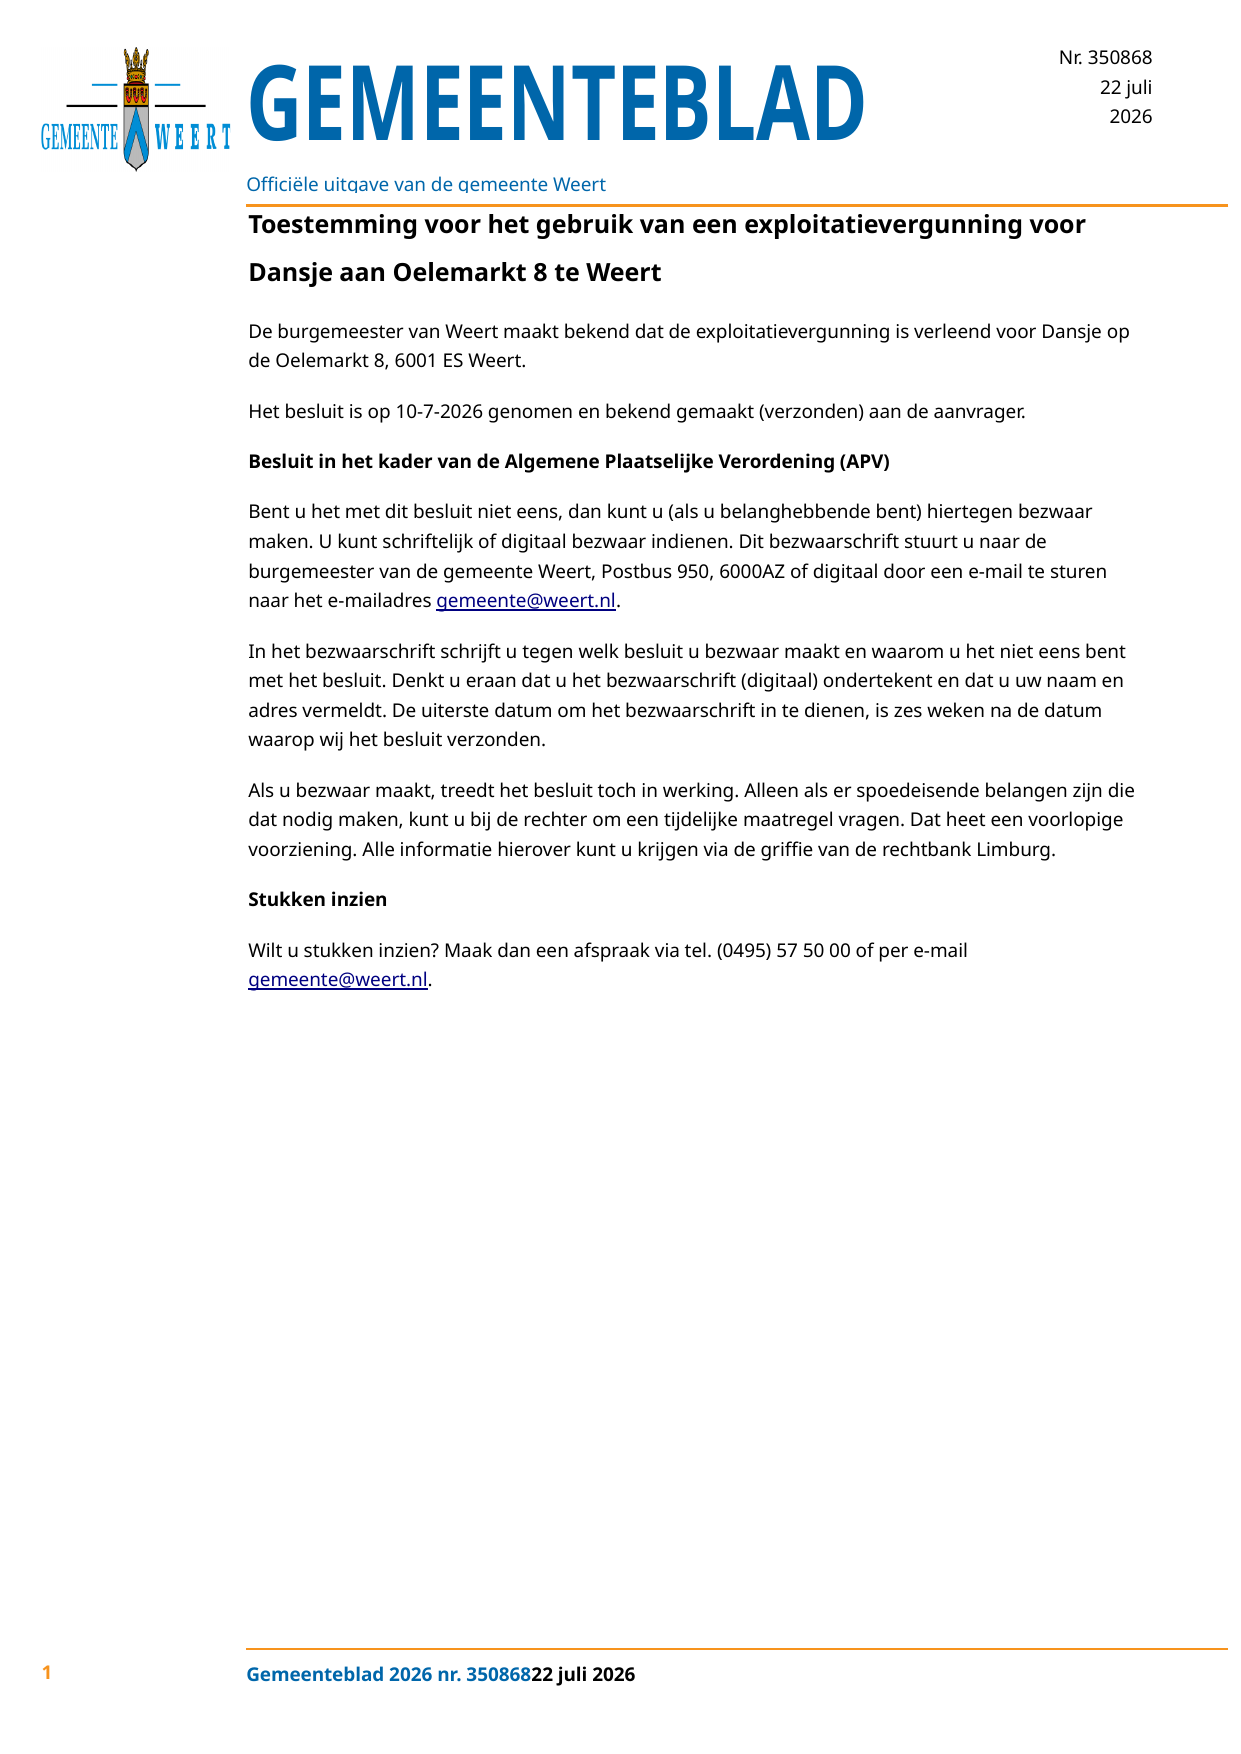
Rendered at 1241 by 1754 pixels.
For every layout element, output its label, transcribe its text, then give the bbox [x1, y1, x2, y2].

text De burgemeester van Weert maakt bekend dat de exploitatievergunning is verleend voor Dansje op de Oelemarkt 8, 6001 ES Weert. [248, 318, 1152, 373]
text Toestemming voor het gebruik van een exploitatievergunning voor Dansje aan Oelemarkt 8 te Weert [248, 207, 1152, 288]
text Wilt u stukken inzien? Maak dan een afspraak via tel. (0495) 57 50 00 of per e-mail gemeente@weert.nl. [248, 937, 1152, 992]
text Besluit in het kader van de Algemene Plaatselijke Verordening (APV) [248, 448, 1152, 474]
text Stukken inzien [248, 887, 1152, 912]
picture [41, 47, 231, 172]
text In het bezwaarschrift schrijft u tegen welk besluit u bezwaar maakt en waarom u het niet eens bent met het besluit. Denkt u eraan dat u het bezwaarschrift (digitaal) ondertekent en dat u uw naam en adres vermeldt. De uiterste datum om het bezwaarschrift in te dienen, is zes weken na de datum waarop wij het besluit verzonden. [248, 638, 1152, 752]
text Het besluit is op 10-7-2026 genomen en bekend gemaakt (verzonden) aan de aanvrager. [248, 398, 1152, 424]
text Als u bezwaar maakt, treedt het besluit toch in werking. Alleen als er spoedeisende belangen zijn die dat nodig maken, kunt u bij de rechter om een tijdelijke maatregel vragen. Dat heet een voorlopige voorziening. Alle informatie hierover kunt u krijgen via de griffie van de rechtbank Limburg. [248, 777, 1152, 862]
text Bent u het met dit besluit niet eens, dan kunt u (als u belanghebbende bent) hiertegen bezwaar maken. U kunt schriftelijk of digitaal bezwaar indienen. Dit bezwaarschrift stuurt u naar de burgemeester van de gemeente Weert, Postbus 950, 6000AZ of digitaal door een e-mail te sturen naar het e-mailadres gemeente@weert.nl. [248, 499, 1152, 613]
